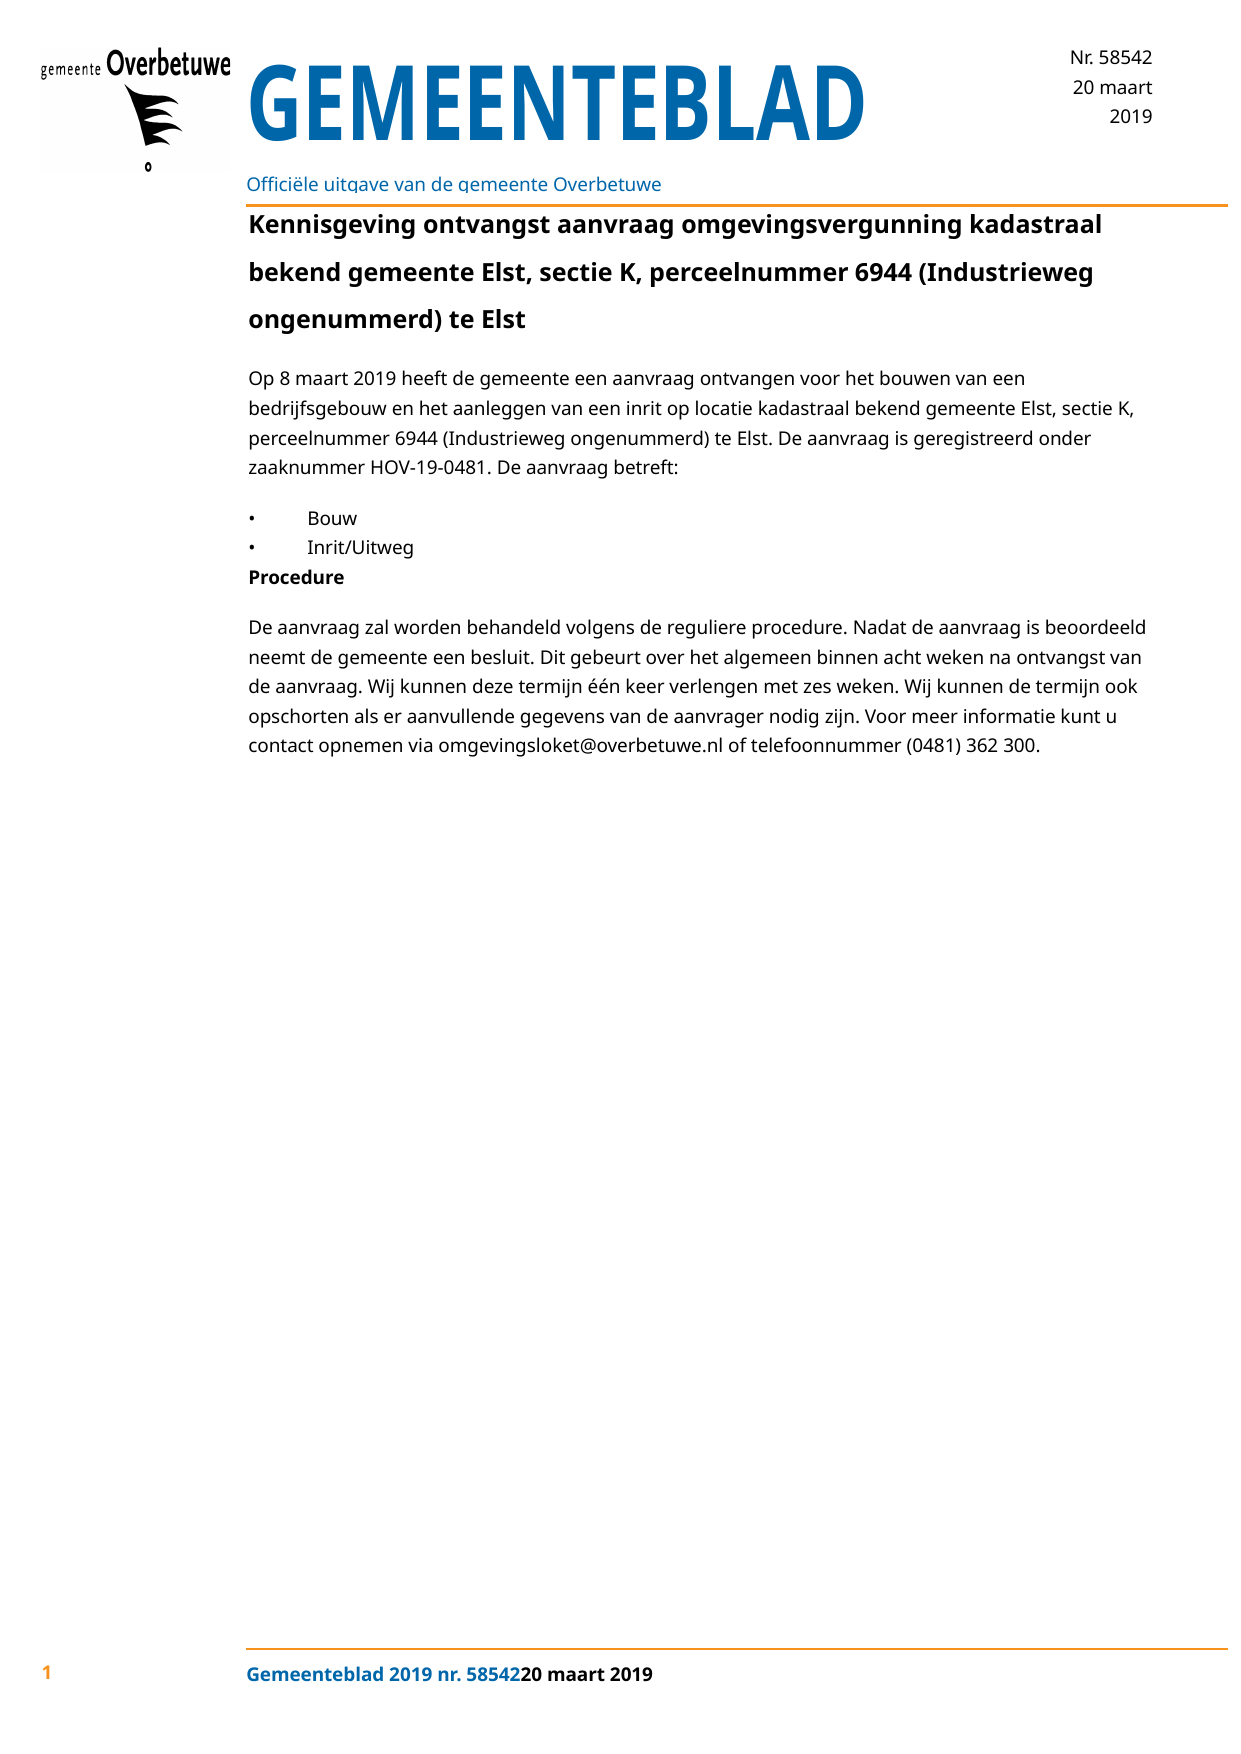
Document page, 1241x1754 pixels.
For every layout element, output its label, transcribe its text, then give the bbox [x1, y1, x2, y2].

list Bouw [248, 505, 1152, 530]
text Procedure [248, 564, 1152, 589]
list Inrit/Uitweg [248, 534, 1152, 560]
text Op 8 maart 2019 heeft de gemeente een aanvraag ontvangen voor het bouwen van een bedrijfsgebouw en het aanleggen van een inrit op locatie kadastraal bekend gemeente Elst, sectie K, perceelnummer 6944 (Industrieweg ongenummerd) te Elst. De aanvraag is geregistreerd onder zaaknummer HOV-19-0481. De aanvraag betreft: [248, 366, 1152, 480]
text De aanvraag zal worden behandeld volgens de reguliere procedure. Nadat de aanvraag is beoordeeld neemt de gemeente een besluit. Dit gebeurt over het algemeen binnen acht weken na ontvangst van de aanvraag. Wij kunnen deze termijn één keer verlengen met zes weken. Wij kunnen de termijn ook opschorten als er aanvullende gegevens van de aanvrager nodig zijn. Voor meer informatie kunt u contact opnemen via omgevingsloket@overbetuwe.nl of telefoonnummer (0481) 362 300. [248, 614, 1152, 758]
picture [41, 47, 231, 172]
text Kennisgeving ontvangst aanvraag omgevingsvergunning kadastraal bekend gemeente Elst, sectie K, perceelnummer 6944 (Industrieweg ongenummerd) te Elst [248, 207, 1152, 336]
